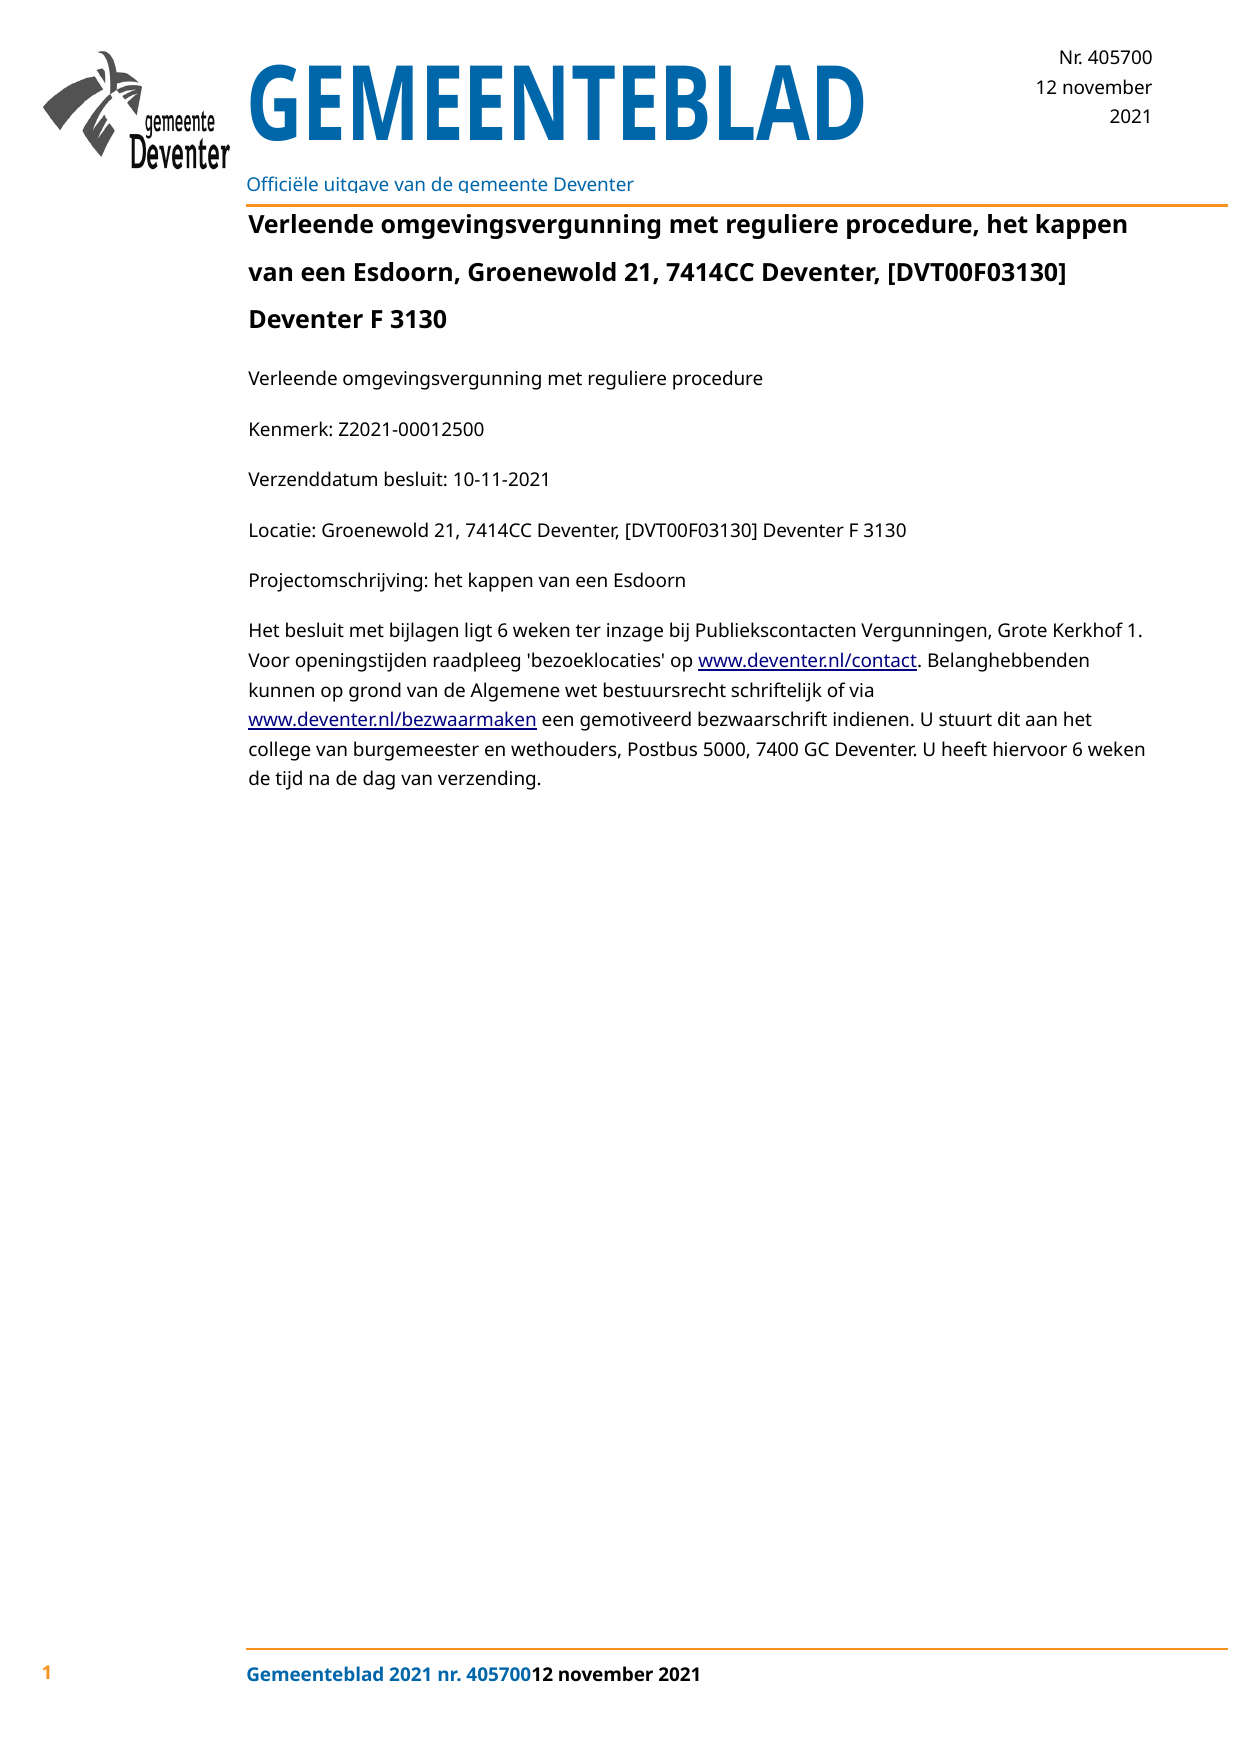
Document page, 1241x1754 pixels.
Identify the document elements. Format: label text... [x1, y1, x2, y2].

text Projectomschrijving: het kappen van een Esdoorn [248, 567, 1152, 593]
text Locatie: Groenewold 21, 7414CC Deventer, [DVT00F03130] Deventer F 3130 [248, 517, 1152, 542]
text Het besluit met bijlagen ligt 6 weken ter inzage bij Publiekscontacten Vergunningen, Grote Kerkhof 1. Voor openingstijden raadpleeg 'bezoeklocaties' op www.deventer.nl/contact. Belanghebbenden kunnen op grond van de Algemene wet bestuursrecht schriftelijk of via www.deventer.nl/bezwaarmaken een gemotiveerd bezwaarschrift indienen. U stuurt dit aan het college van burgemeester en wethouders, Postbus 5000, 7400 GC Deventer. U heeft hiervoor 6 weken de tijd na de dag van verzending. [248, 618, 1152, 791]
text Verleende omgevingsvergunning met reguliere procedure [248, 366, 1152, 391]
text Verzenddatum besluit: 10-11-2021 [248, 466, 1152, 492]
text Verleende omgevingsvergunning met reguliere procedure, het kappen van een Esdoorn, Groenewold 21, 7414CC Deventer, [DVT00F03130] Deventer F 3130 [248, 207, 1152, 336]
text Kenmerk: Z2021-00012500 [248, 416, 1152, 442]
picture [41, 47, 231, 172]
